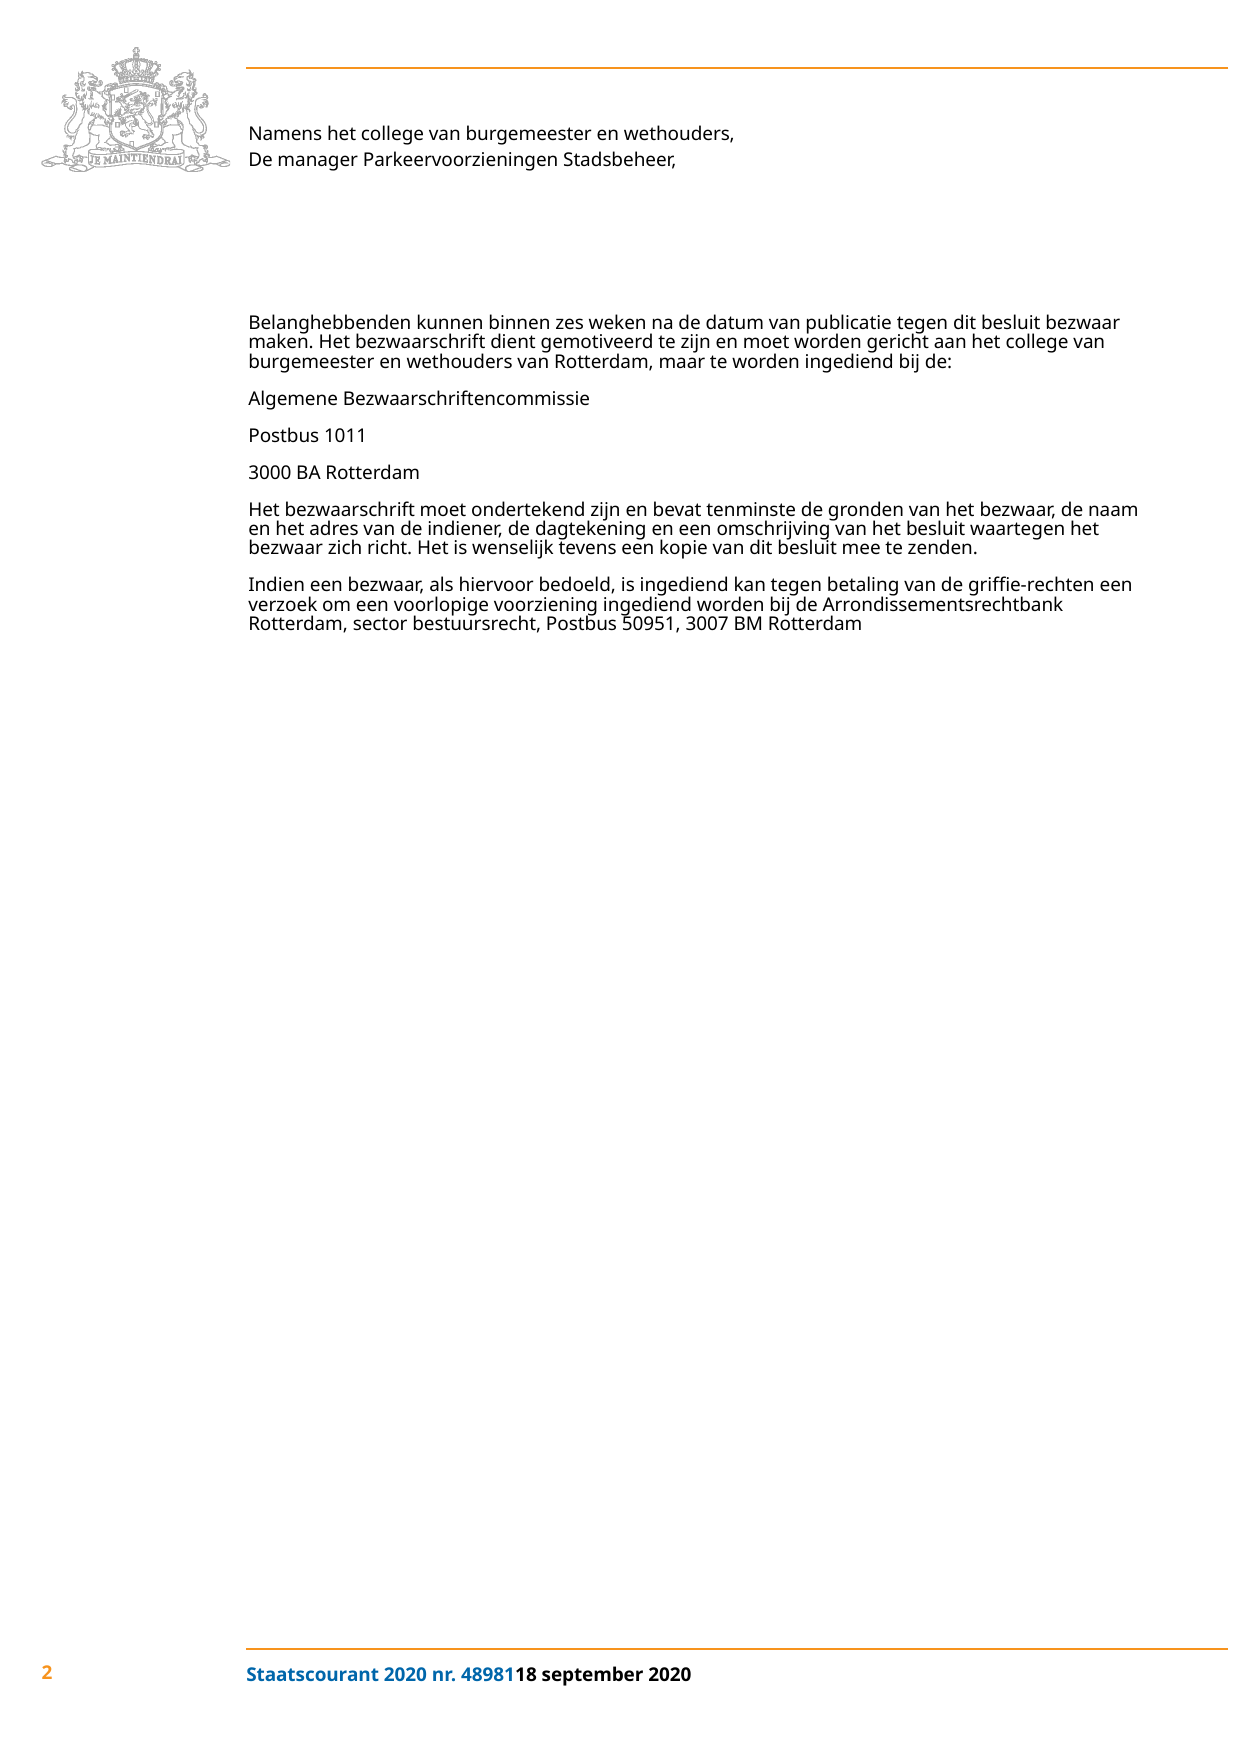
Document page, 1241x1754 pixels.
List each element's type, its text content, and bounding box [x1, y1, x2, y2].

text 3000 BA Rotterdam [248, 464, 1152, 483]
picture [41, 47, 231, 172]
text De manager Parkeervoorzieningen Stadsbeheer, [248, 146, 1152, 172]
text Het bezwaarschrift moet ondertekend zijn en bevat tenminste de gronden van het bezwaar, de naam en het adres van de indiener, de dagtekening en een omschrijving van het besluit waartegen het bezwaar zich richt. Het is wenselijk tevens een kopie van dit besluit mee te zenden. [248, 501, 1152, 558]
text Indien een bezwaar, als hiervoor bedoeld, is ingediend kan tegen betaling van de griffie-rechten een verzoek om een voorlopige voorziening ingediend worden bij de Arrondissementsrechtbank Rotterdam, sector bestuursrecht, Postbus 50951, 3007 BM Rotterdam [248, 576, 1152, 634]
text Belanghebbenden kunnen binnen zes weken na de datum van publicatie tegen dit besluit bezwaar maken. Het bezwaarschrift dient gemotiveerd te zijn en moet worden gericht aan het college van burgemeester en wethouders van Rotterdam, maar te worden ingediend bij de: [248, 314, 1152, 372]
text Postbus 1011 [248, 427, 1152, 446]
text Namens het college van burgemeester en wethouders, [248, 121, 1152, 146]
text Algemene Bezwaarschriftencommissie [248, 390, 1152, 409]
